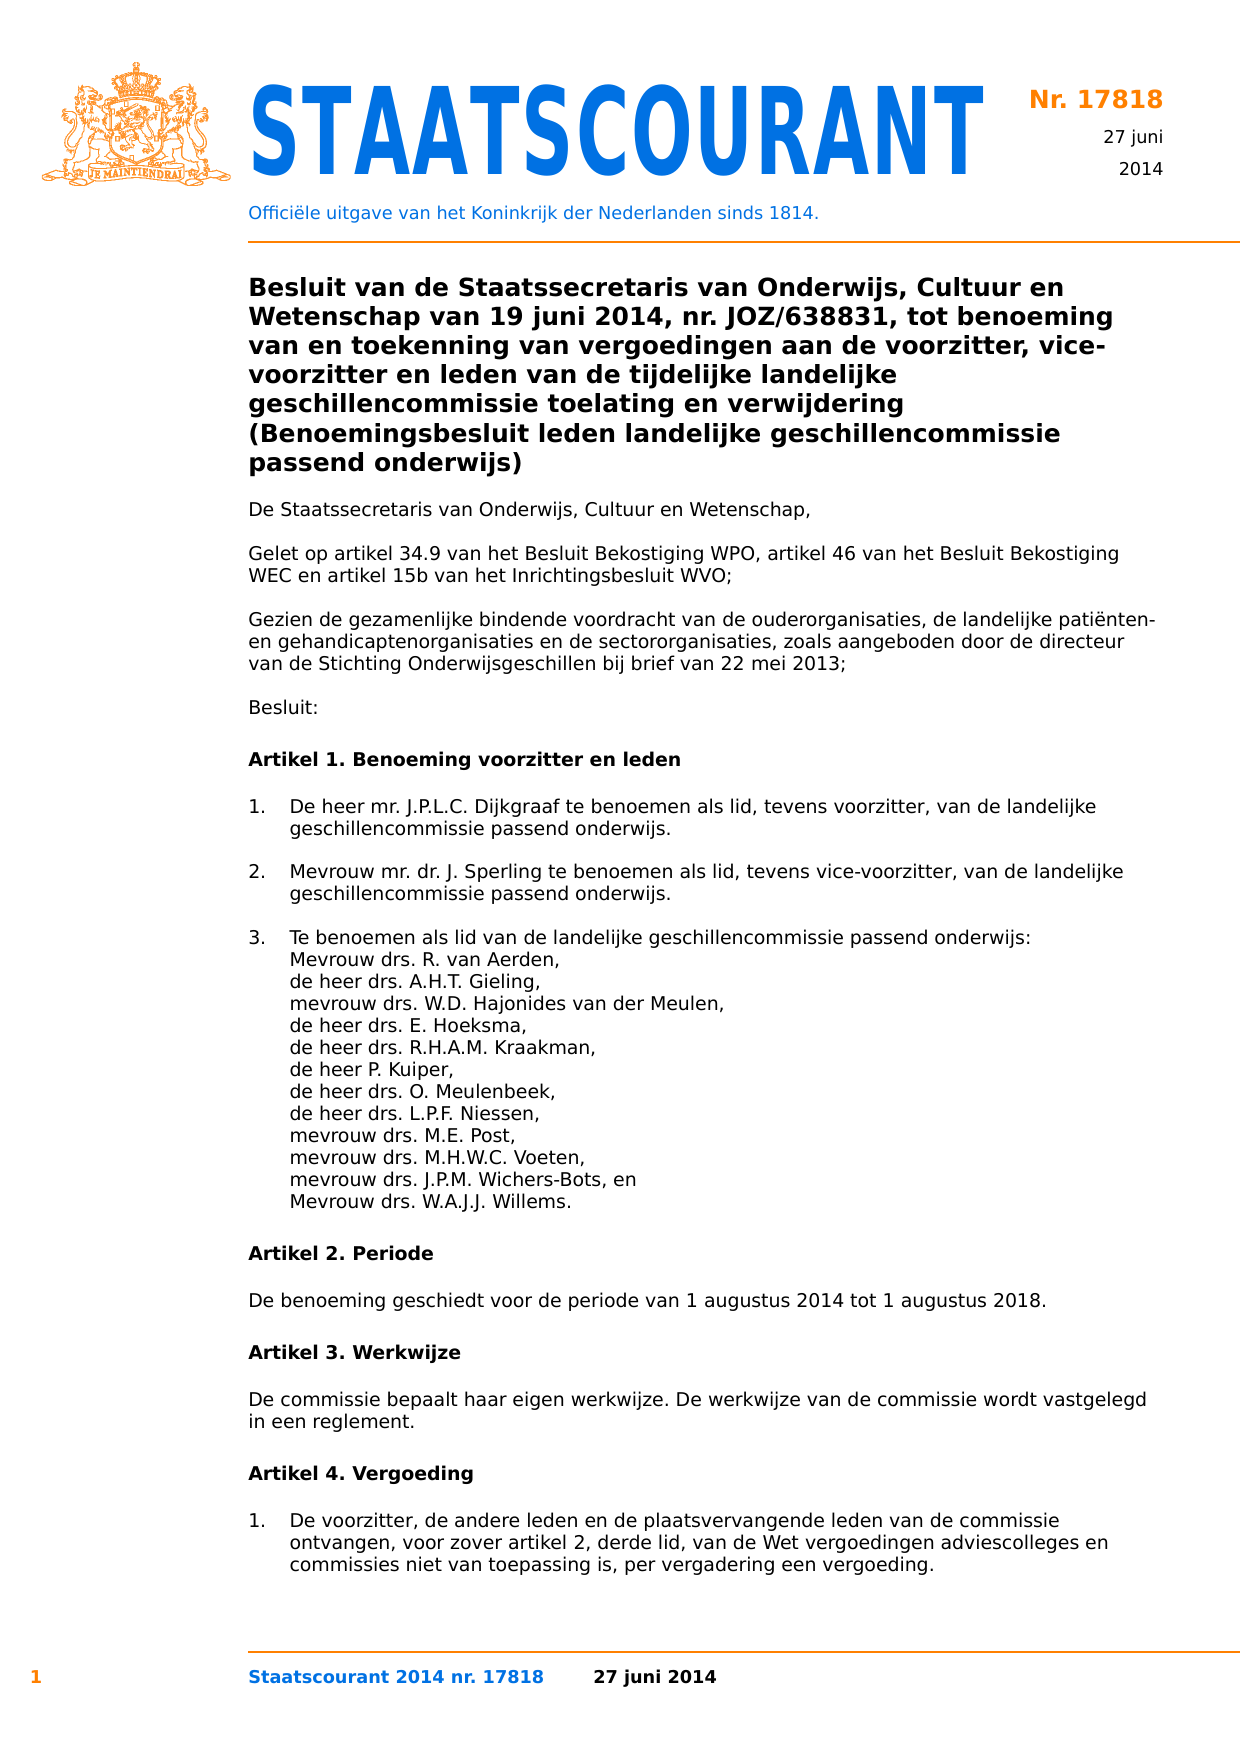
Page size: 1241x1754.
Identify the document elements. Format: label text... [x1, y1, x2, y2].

table_header STAATSCOURANT [248, 62, 998, 203]
picture [41, 62, 231, 186]
text 1. De heer mr. J.P.L.C. Dijkgraaf te benoemen als lid, tevens voorzitter, van de landelijke geschillencommissie passend onderwijs. [248, 796, 1163, 839]
text de heer drs. A.H.T. Gieling, [289, 971, 1163, 993]
text Gelet op artikel 34.9 van het Besluit Bekostiging WPO, artikel 46 van het Besluit Bekostiging WEC en artikel 15b van het Inrichtingsbesluit WVO; [248, 543, 1163, 587]
text 3. Te benoemen als lid van de landelijke geschillencommissie passend onderwijs: [248, 927, 1163, 949]
text de heer drs. E. Hoeksma, [289, 1015, 1163, 1037]
text de heer P. Kuiper, [289, 1059, 1163, 1081]
table_header [25, 62, 248, 241]
text Besluit: [248, 697, 1163, 718]
text mevrouw drs. W.D. Hajonides van der Meulen, [289, 993, 1163, 1015]
text mevrouw drs. M.E. Post, [289, 1125, 1163, 1147]
subtitle Artikel 1. Benoeming voorzitter en leden [248, 748, 1163, 771]
subtitle Artikel 4. Vergoeding [248, 1463, 1163, 1485]
text Mevrouw drs. W.A.J.J. Willems. [289, 1191, 1163, 1213]
text 2. Mevrouw mr. dr. J. Sperling te benoemen als lid, tevens vice-voorzitter, van de landelijke geschillencommissie passend onderwijs. [248, 861, 1163, 905]
text mevrouw drs. M.H.W.C. Voeten, [289, 1147, 1163, 1169]
text 1. De voorzitter, de andere leden en de plaatsvervangende leden van de commissie ontvangen, voor zover artikel 2, derde lid, van de Wet vergoedingen adviescolleges en commissies niet van toepassing is, per vergadering een vergoeding. [248, 1510, 1163, 1576]
text de heer drs. L.P.F. Niessen, [289, 1103, 1163, 1125]
subtitle Besluit van de Staatssecretaris van Onderwijs, Cultuur en Wetenschap van 19 juni 2014, nr. JOZ/638831, tot benoeming van en toekenning van vergoedingen aan de voorzitter, vice-voorzitter en leden van de tijdelijke landelijke geschillencommissie toelating en verwijdering (Benoemingsbesluit leden landelijke geschillencommissie passend onderwijs) [248, 273, 1163, 477]
table_cell Officiële uitgave van het Koninkrijk der Nederlanden sinds 1814. [248, 203, 1240, 241]
table_header Nr. 17818 [998, 62, 1240, 121]
text Mevrouw drs. R. van Aerden, [289, 949, 1163, 971]
table_cell 2014 [998, 153, 1240, 203]
subtitle Artikel 3. Werkwijze [248, 1342, 1163, 1364]
text de heer drs. O. Meulenbeek, [289, 1081, 1163, 1103]
text mevrouw drs. J.P.M. Wichers-Bots, en [289, 1169, 1163, 1191]
text De benoeming geschiedt voor de periode van 1 augustus 2014 tot 1 augustus 2018. [248, 1290, 1163, 1312]
text De Staatssecretaris van Onderwijs, Cultuur en Wetenschap, [248, 499, 1163, 521]
text De commissie bepaalt haar eigen werkwijze. De werkwijze van de commissie wordt vastgelegd in een reglement. [248, 1389, 1163, 1433]
subtitle Artikel 2. Periode [248, 1243, 1163, 1265]
text de heer drs. R.H.A.M. Kraakman, [289, 1037, 1163, 1059]
table_cell 27 juni [998, 121, 1240, 153]
text Gezien de gezamenlijke bindende voordracht van de ouderorganisaties, de landelijke patiënten- en gehandicaptenorganisaties en de sectororganisaties, zoals aangeboden door de directeur van de Stichting Onderwijsgeschillen bij brief van 22 mei 2013; [248, 609, 1163, 675]
